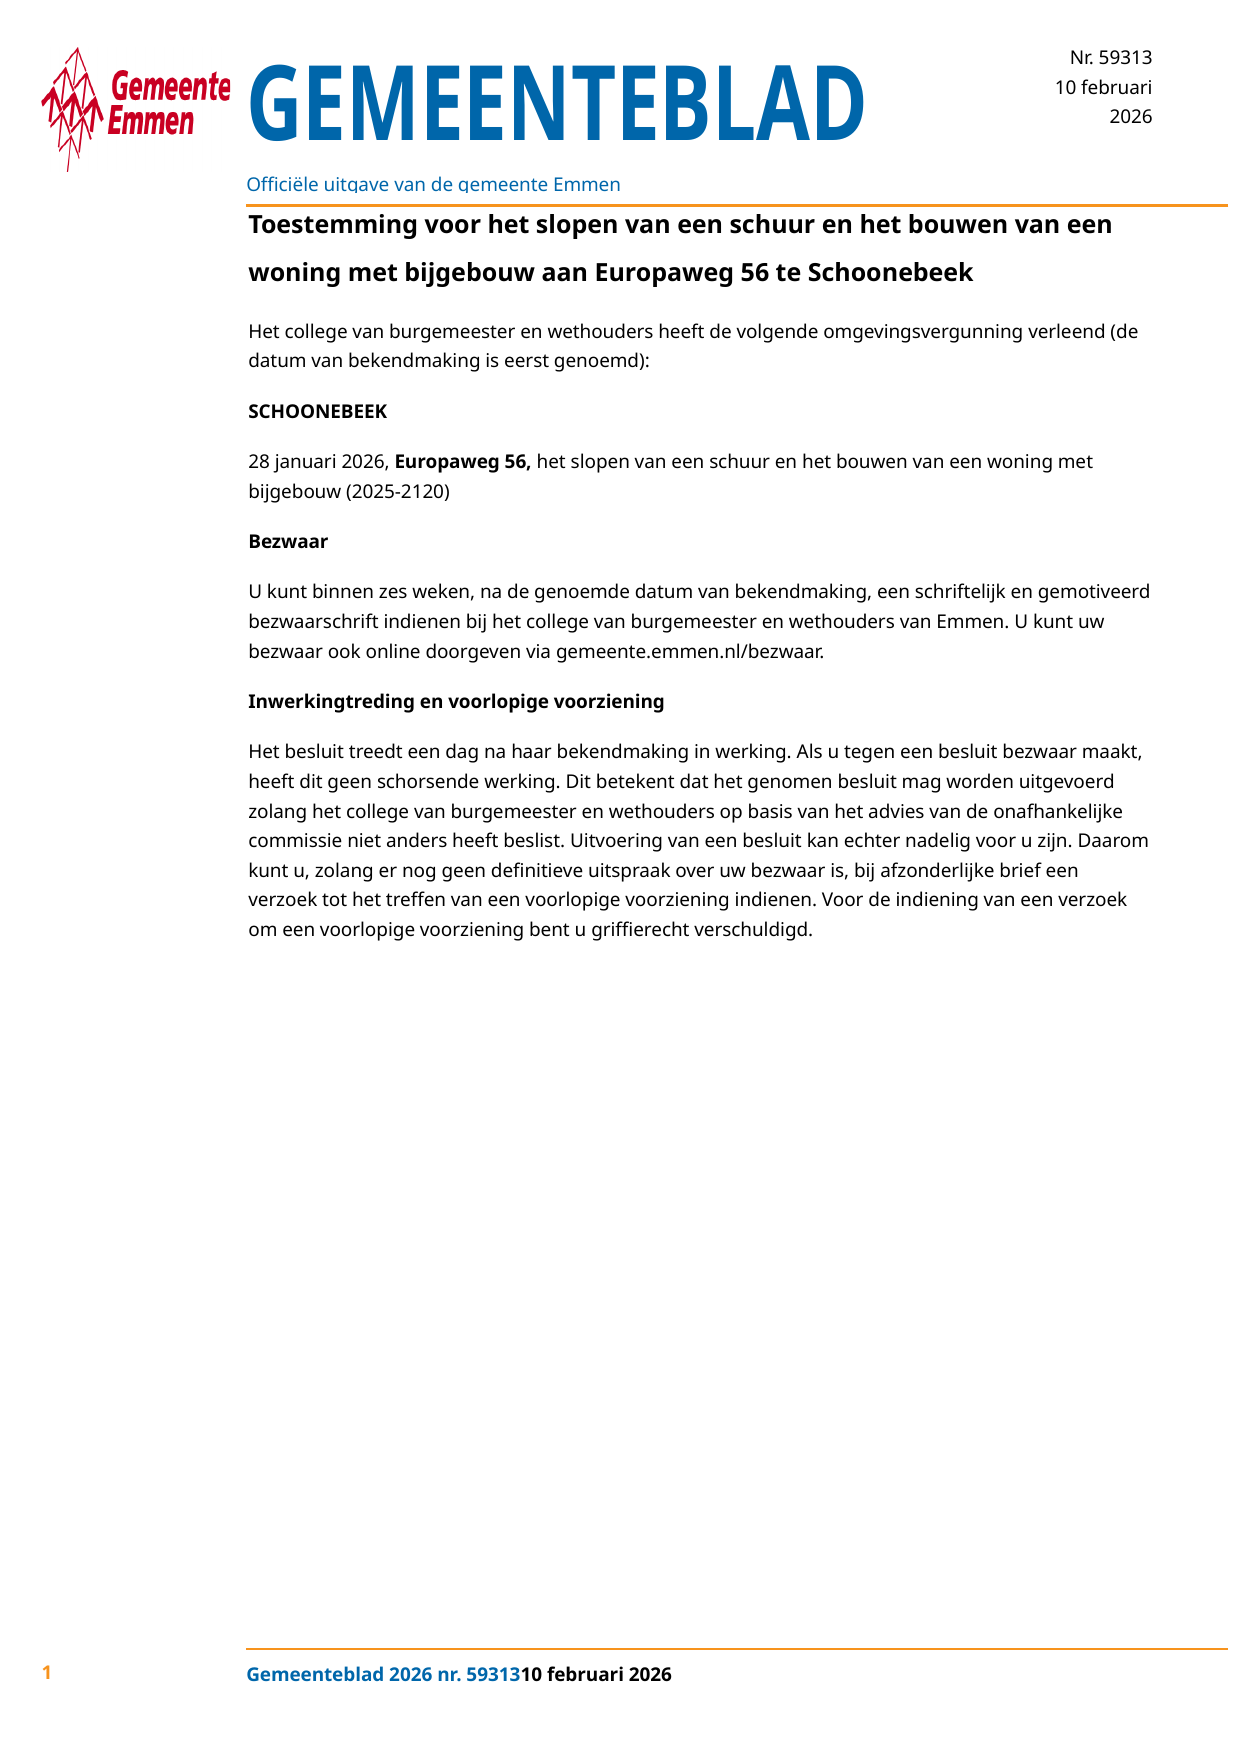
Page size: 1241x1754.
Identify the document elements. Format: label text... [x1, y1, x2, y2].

text Het college van burgemeester en wethouders heeft de volgende omgevingsvergunning verleend (de datum van bekendmaking is eerst genoemd): [248, 318, 1152, 373]
text Toestemming voor het slopen van een schuur en het bouwen van een woning met bijgebouw aan Europaweg 56 te Schoonebeek [248, 207, 1152, 288]
text U kunt binnen zes weken, na de genoemde datum van bekendmaking, een schriftelijk en gemotiveerd bezwaarschrift indienen bij het college van burgemeester en wethouders van Emmen. U kunt uw bezwaar ook online doorgeven via gemeente.emmen.nl/bezwaar. [248, 579, 1152, 664]
picture [41, 47, 231, 172]
text SCHOONEBEEK [248, 398, 1152, 424]
text Inwerkingtreding en voorlopige voorziening [248, 688, 1152, 714]
text Het besluit treedt een dag na haar bekendmaking in werking. Als u tegen een besluit bezwaar maakt, heeft dit geen schorsende werking. Dit betekent dat het genomen besluit mag worden uitgevoerd zolang het college van burgemeester en wethouders op basis van het advies van de onafhankelijke commissie niet anders heeft beslist. Uitvoering van een besluit kan echter nadelig voor u zijn. Daarom kunt u, zolang er nog geen definitieve uitspraak over uw bezwaar is, bij afzonderlijke brief een verzoek tot het treffen van een voorlopige voorziening indienen. Voor de indiening van een verzoek om een voorlopige voorziening bent u griffierecht verschuldigd. [248, 739, 1152, 942]
text Bezwaar [248, 528, 1152, 554]
text 28 januari 2026, Europaweg 56, het slopen van een schuur en het bouwen van een woning met bijgebouw (2025-2120) [248, 448, 1152, 504]
